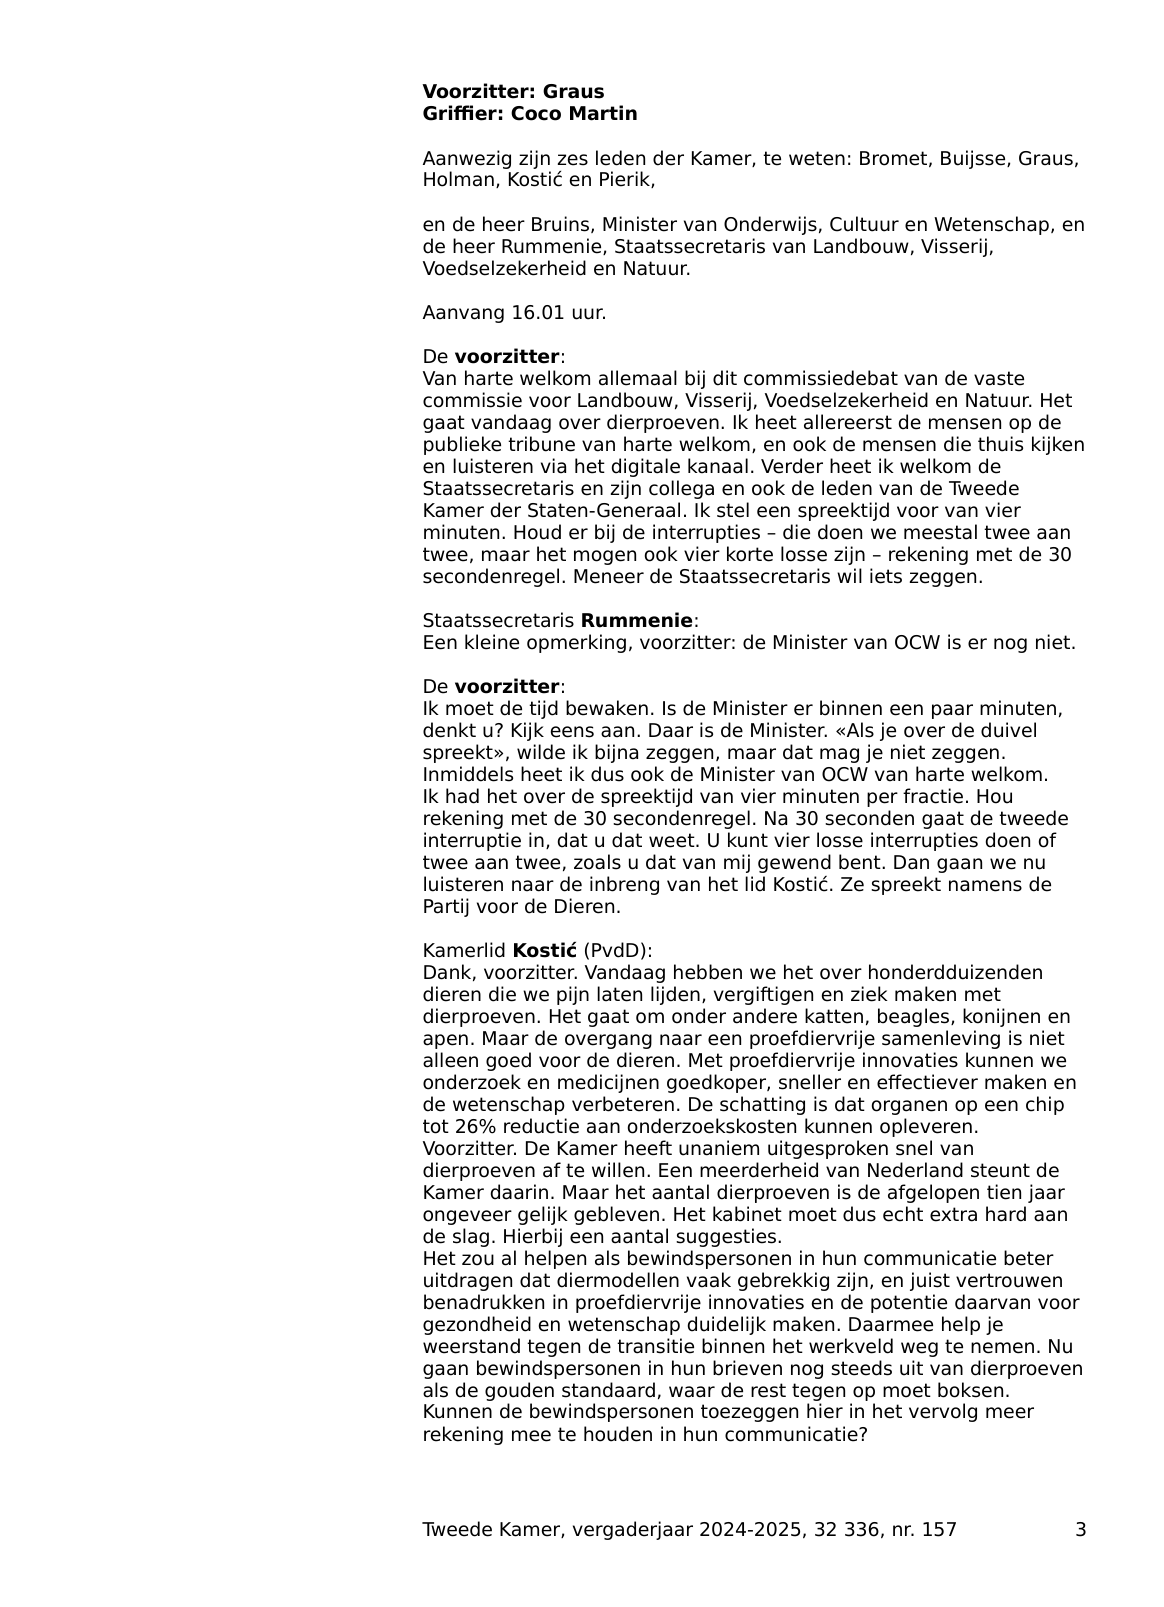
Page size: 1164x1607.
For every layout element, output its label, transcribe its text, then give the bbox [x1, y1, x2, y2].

text Ik moet de tijd bewaken. Is de Minister er binnen een paar minuten, denkt u? Kijk eens aan. Daar is de Minister. «Als je over de duivel spreekt», wilde ik bijna zeggen, maar dat mag je niet zeggen. Inmiddels heet ik dus ook de Minister van OCW van harte welkom. [422, 698, 1087, 786]
text Van harte welkom allemaal bij dit commissiedebat van de vaste commissie voor Landbouw, Visserij, Voedselzekerheid en Natuur. Het gaat vandaag over dierproeven. Ik heet allereerst de mensen op de publieke tribune van harte welkom, en ook de mensen die thuis kijken en luisteren via het digitale kanaal. Verder heet ik welkom de Staatssecretaris en zijn collega en ook de leden van de Tweede Kamer der Staten-Generaal. Ik stel een spreektijd voor van vier minuten. Houd er bij de interrupties – die doen we meestal twee aan twee, maar het mogen ook vier korte losse zijn – rekening met de 30 secondenregel. Meneer de Staatssecretaris wil iets zeggen. [422, 368, 1087, 588]
text Voorzitter. De Kamer heeft unaniem uitgesproken snel van dierproeven af te willen. Een meerderheid van Nederland steunt de Kamer daarin. Maar het aantal dierproeven is de afgelopen tien jaar ongeveer gelijk gebleven. Het kabinet moet dus echt extra hard aan de slag. Hierbij een aantal suggesties. [422, 1138, 1087, 1248]
text De voorzitter: [422, 346, 1087, 368]
text Een kleine opmerking, voorzitter: de Minister van OCW is er nog niet. [422, 632, 1087, 654]
text Voorzitter: Graus [422, 81, 1087, 103]
text Staatssecretaris Rummenie: [422, 610, 1087, 632]
text Dank, voorzitter. Vandaag hebben we het over honderdduizenden dieren die we pijn laten lijden, vergiftigen en ziek maken met dierproeven. Het gaat om onder andere katten, beagles, konijnen en apen. Maar de overgang naar een proefdiervrije samenleving is niet alleen goed voor de dieren. Met proefdiervrije innovaties kunnen we onderzoek en medicijnen goedkoper, sneller en effectiever maken en de wetenschap verbeteren. De schatting is dat organen op een chip tot 26% reductie aan onderzoekskosten kunnen opleveren. [422, 962, 1087, 1138]
text Kamerlid Kostić (PvdD): [422, 940, 1087, 962]
text Aanvang 16.01 uur. [422, 302, 1087, 324]
text Aanwezig zijn zes leden der Kamer, te weten: Bromet, Buijsse, Graus, Holman, Kostić en Pierik, [422, 147, 1087, 191]
text Griffier: Coco Martin [422, 103, 1087, 125]
text en de heer Bruins, Minister van Onderwijs, Cultuur en Wetenschap, en de heer Rummenie, Staatssecretaris van Landbouw, Visserij, Voedselzekerheid en Natuur. [422, 213, 1087, 279]
text Het zou al helpen als bewindspersonen in hun communicatie beter uitdragen dat diermodellen vaak gebrekkig zijn, en juist vertrouwen benadrukken in proefdiervrije innovaties en de potentie daarvan voor gezondheid en wetenschap duidelijk maken. Daarmee help je weerstand tegen de transitie binnen het werkveld weg te nemen. Nu gaan bewindspersonen in hun brieven nog steeds uit van dierproeven als de gouden standaard, waar de rest tegen op moet boksen. Kunnen de bewindspersonen toezeggen hier in het vervolg meer rekening mee te houden in hun communicatie? [422, 1248, 1087, 1445]
text Ik had het over de spreektijd van vier minuten per fractie. Hou rekening met de 30 secondenregel. Na 30 seconden gaat de tweede interruptie in, dat u dat weet. U kunt vier losse interrupties doen of twee aan twee, zoals u dat van mij gewend bent. Dan gaan we nu luisteren naar de inbreng van het lid Kostić. Ze spreekt namens de Partij voor de Dieren. [422, 786, 1087, 918]
text De voorzitter: [422, 676, 1087, 698]
